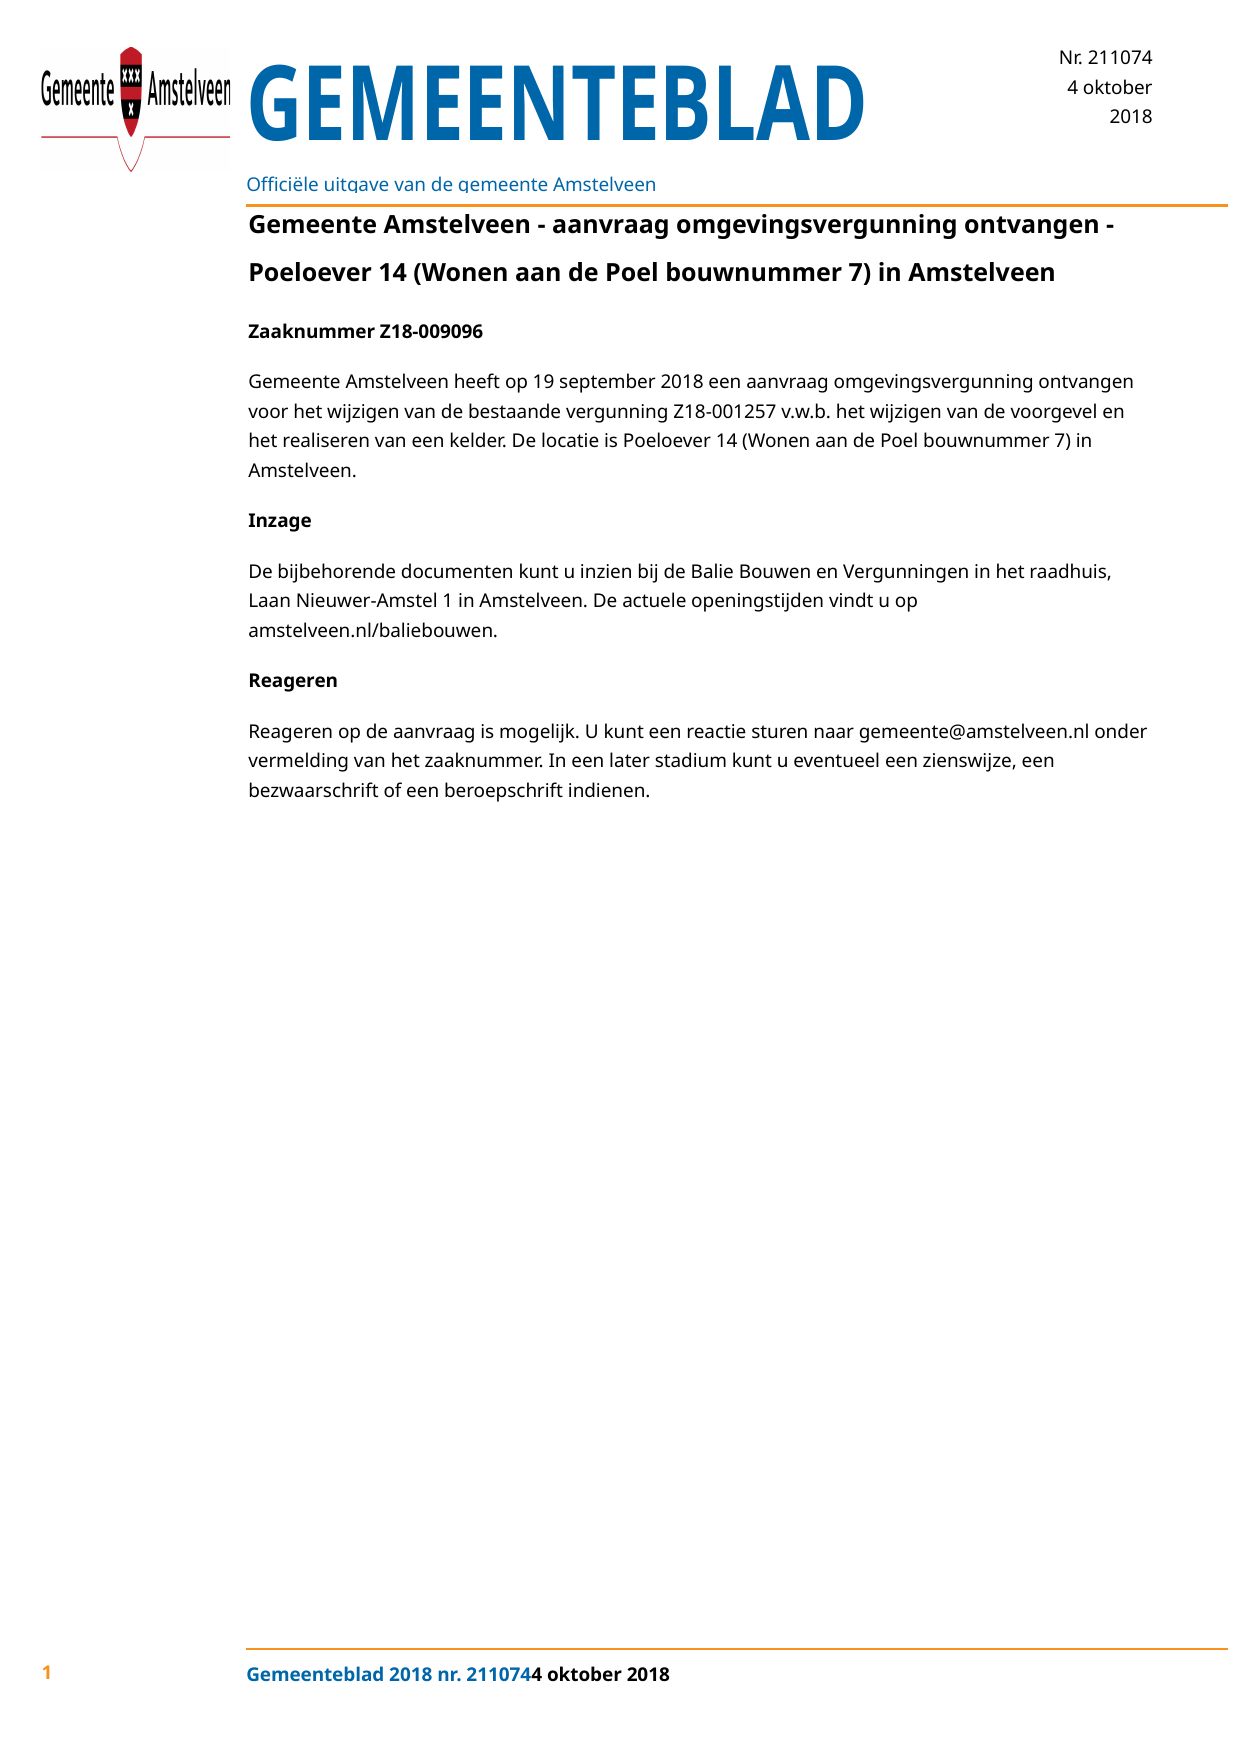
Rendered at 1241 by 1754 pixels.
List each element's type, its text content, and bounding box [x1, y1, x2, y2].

picture [41, 47, 231, 172]
text De bijbehorende documenten kunt u inzien bij de Balie Bouwen en Vergunningen in het raadhuis, Laan Nieuwer-Amstel 1 in Amstelveen. De actuele openingstijden vindt u op amstelveen.nl/baliebouwen. [248, 558, 1152, 643]
text Reageren op de aanvraag is mogelijk. U kunt een reactie sturen naar gemeente@amstelveen.nl onder vermelding van het zaaknummer. In een later stadium kunt u eventueel een zienswijze, een bezwaarschrift of een beroepschrift indienen. [248, 718, 1152, 803]
text Inzage [248, 507, 1152, 533]
text Gemeente Amstelveen - aanvraag omgevingsvergunning ontvangen - Poeloever 14 (Wonen aan de Poel bouwnummer 7) in Amstelveen [248, 207, 1152, 288]
text Zaaknummer Z18-009096 [248, 318, 1152, 344]
text Gemeente Amstelveen heeft op 19 september 2018 een aanvraag omgevingsvergunning ontvangen voor het wijzigen van de bestaande vergunning Z18-001257 v.w.b. het wijzigen van de voorgevel en het realiseren van een kelder. De locatie is Poeloever 14 (Wonen aan de Poel bouwnummer 7) in Amstelveen. [248, 368, 1152, 483]
text Reageren [248, 667, 1152, 693]
